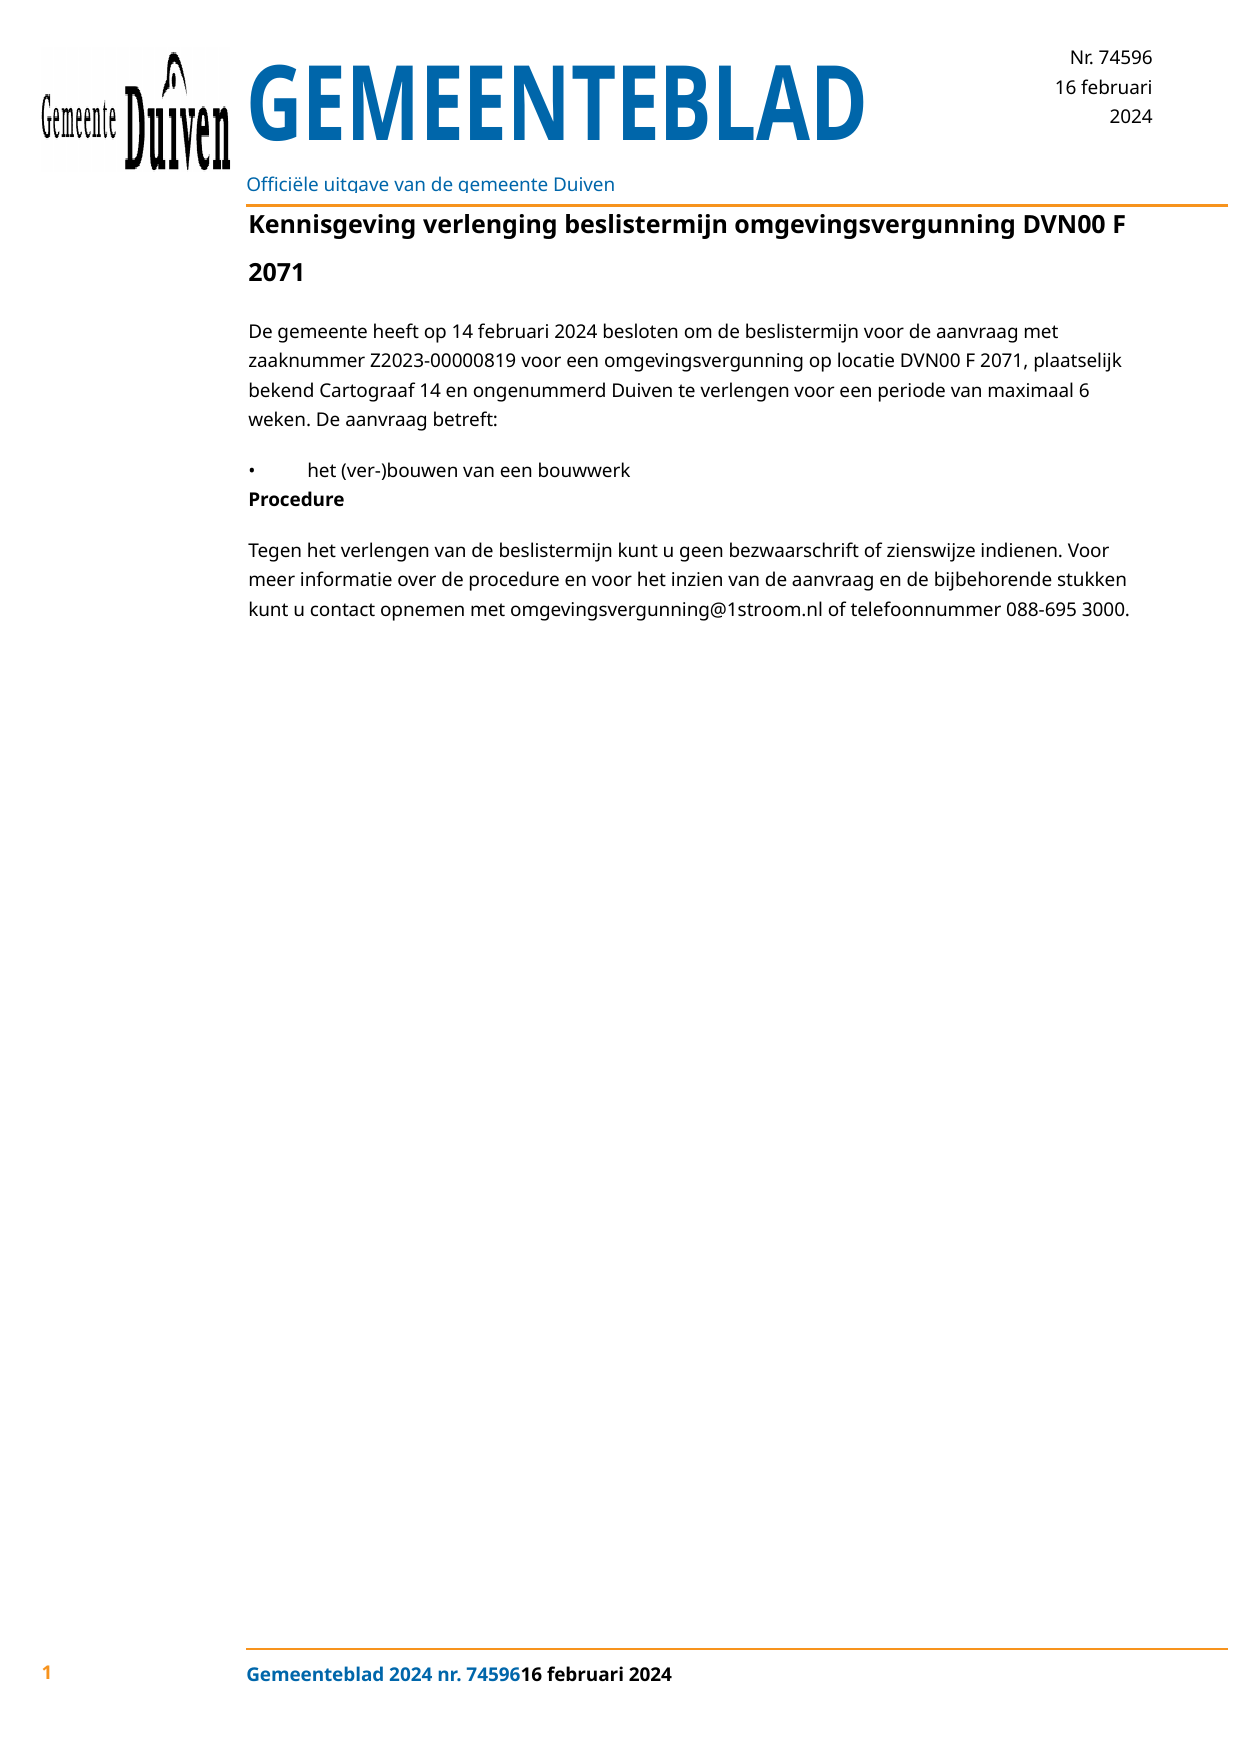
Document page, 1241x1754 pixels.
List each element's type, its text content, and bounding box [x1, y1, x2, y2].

text Tegen het verlengen van de beslistermijn kunt u geen bezwaarschrift of zienswijze indienen. Voor meer informatie over de procedure en voor het inzien van de aanvraag en de bijbehorende stukken kunt u contact opnemen met omgevingsvergunning@1stroom.nl of telefoonnummer 088-695 3000. [248, 537, 1152, 622]
text Kennisgeving verlenging beslistermijn omgevingsvergunning DVN00 F 2071 [248, 207, 1152, 288]
list het (ver-)bouwen van een bouwwerk [248, 457, 1152, 483]
text Procedure [248, 487, 1152, 512]
text De gemeente heeft op 14 februari 2024 besloten om de beslistermijn voor de aanvraag met zaaknummer Z2023-00000819 voor een omgevingsvergunning op locatie DVN00 F 2071, plaatselijk bekend Cartograaf 14 en ongenummerd Duiven te verlengen voor een periode van maximaal 6 weken. De aanvraag betreft: [248, 318, 1152, 432]
picture [41, 47, 231, 172]
